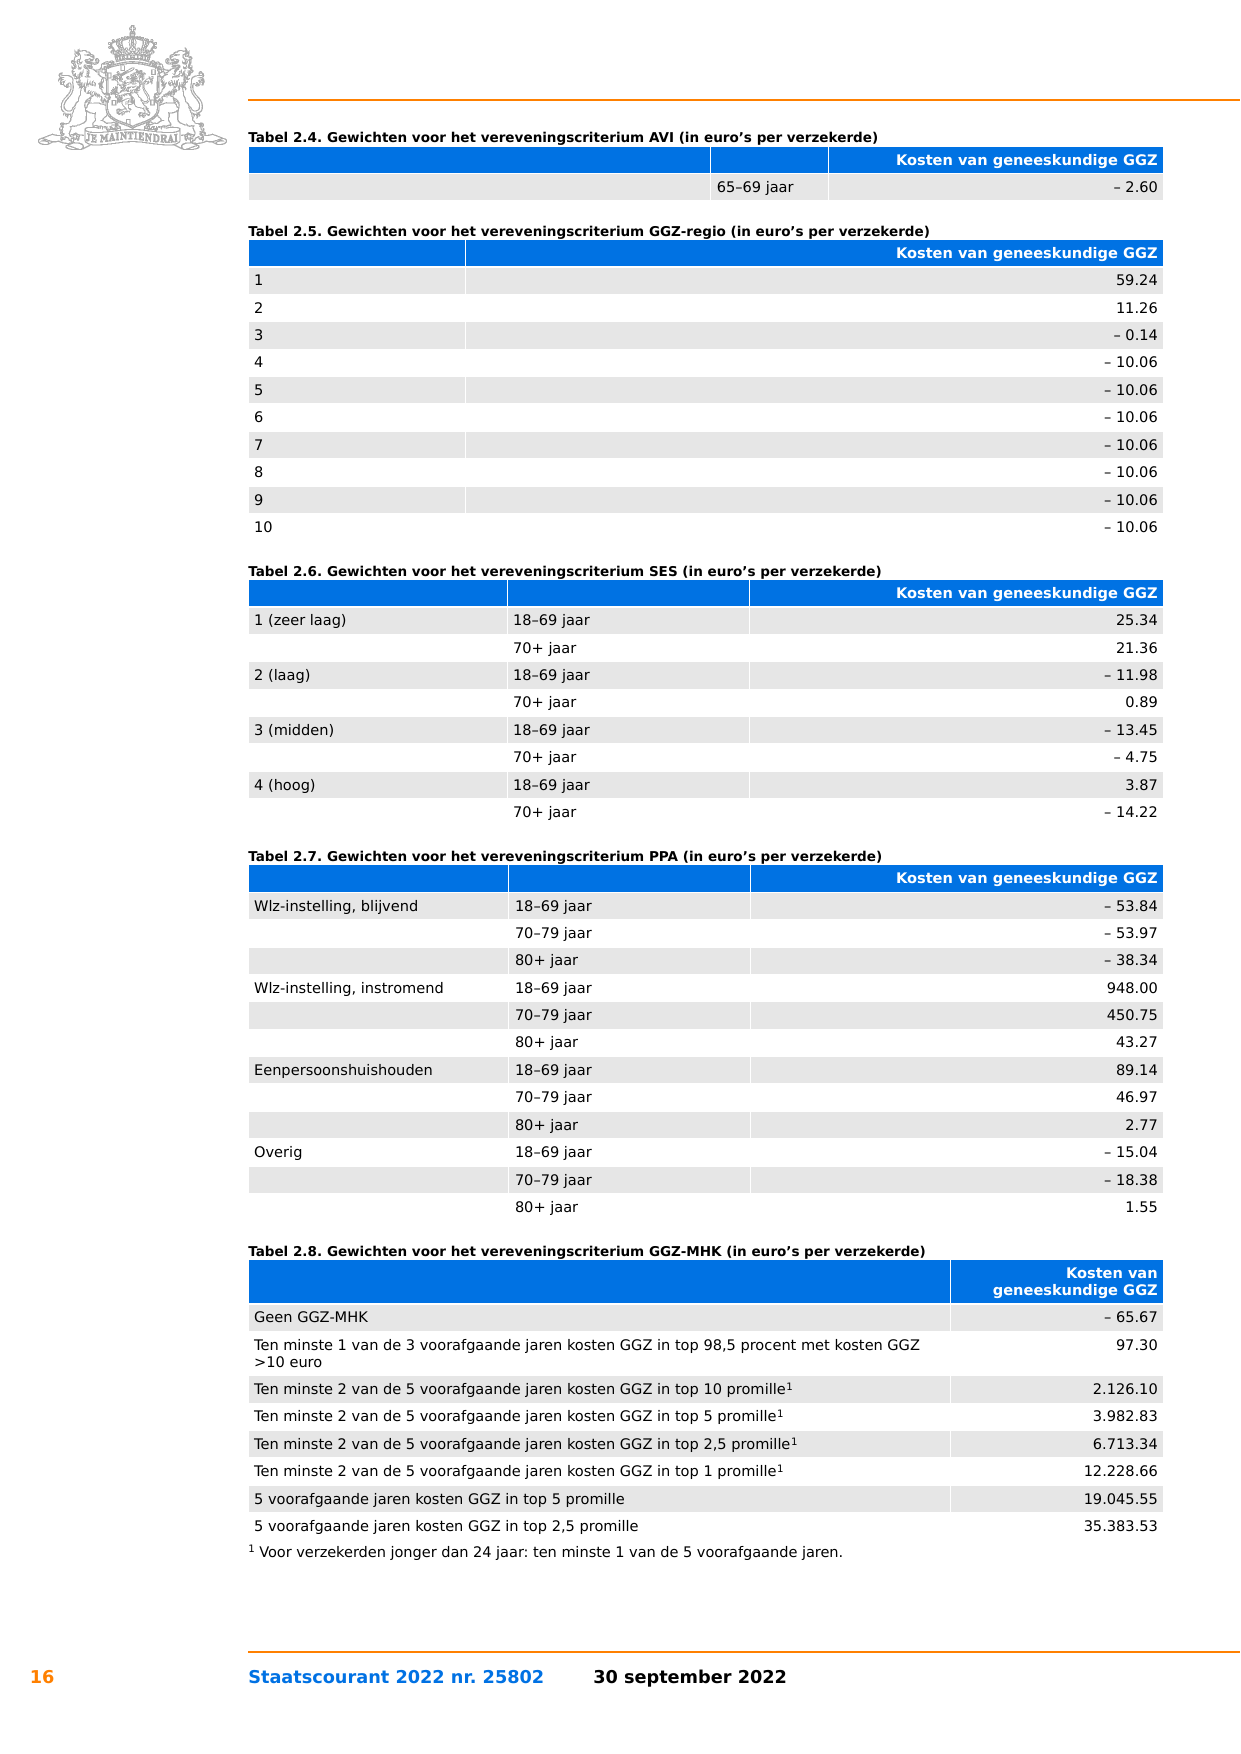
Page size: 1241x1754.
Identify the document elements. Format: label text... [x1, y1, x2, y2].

table_cell 4 [249, 350, 465, 376]
table_cell 19.045.55 [951, 1486, 1163, 1512]
table_cell 5 [249, 377, 465, 403]
table_cell Wlz-instelling, blijvend [249, 893, 508, 919]
table_cell – 14.22 [750, 799, 1163, 826]
table_cell – 18.38 [751, 1167, 1163, 1193]
table_cell [249, 1085, 508, 1111]
table_cell [509, 865, 750, 892]
table_cell – 65.67 [951, 1305, 1163, 1331]
table_cell 70+ jaar [508, 745, 749, 771]
table_cell [249, 174, 710, 200]
table_cell 3 [249, 322, 465, 349]
table_cell [249, 920, 508, 946]
table_cell 18–69 jaar [509, 975, 750, 1001]
picture [38, 25, 227, 150]
table_cell 0.89 [750, 690, 1163, 716]
table_cell [249, 865, 508, 892]
table_cell [249, 1112, 508, 1138]
table_cell 6 [249, 405, 465, 431]
table_cell – 10.06 [466, 514, 1163, 540]
table_cell Kosten van geneeskundige GGZ [466, 240, 1163, 266]
table_cell [249, 580, 507, 606]
table_cell 18–69 jaar [508, 608, 749, 634]
table_cell [249, 948, 508, 974]
table_cell 450.75 [751, 1002, 1163, 1029]
table_cell 1 [249, 268, 465, 294]
table_cell Kosten van geneeskundige GGZ [750, 580, 1163, 606]
table_cell 89.14 [751, 1057, 1163, 1083]
table_cell 1 Voor verzekerden jonger dan 24 jaar: ten minste 1 van de 5 voorafgaande jaren. [248, 1541, 1163, 1560]
table_cell – 0.14 [466, 322, 1163, 349]
table_cell 18–69 jaar [508, 717, 749, 743]
table_cell 70–79 jaar [509, 1167, 750, 1193]
table_cell [249, 1167, 508, 1193]
table_cell – 10.06 [466, 459, 1163, 486]
table_cell 65–69 jaar [711, 174, 828, 200]
table_cell 1 (zeer laag) [249, 608, 507, 634]
table_cell 3.87 [750, 772, 1163, 798]
table_cell [249, 745, 507, 771]
table_cell 35.383.53 [951, 1513, 1163, 1539]
table_cell 5 voorafgaande jaren kosten GGZ in top 2,5 promille [249, 1513, 950, 1539]
table_cell [249, 799, 507, 826]
table_cell 11.26 [466, 295, 1163, 321]
table_cell 3.982.83 [951, 1404, 1163, 1430]
table_cell 10 [249, 514, 465, 540]
table_cell 18–69 jaar [509, 1139, 750, 1166]
table_cell 2.126.10 [951, 1376, 1163, 1403]
table_cell 70+ jaar [508, 799, 749, 826]
table_cell 18–69 jaar [509, 893, 750, 919]
table_cell Ten minste 1 van de 3 voorafgaande jaren kosten GGZ in top 98,5 procent met kosten GGZ >10 euro [249, 1332, 950, 1375]
table_cell – 13.45 [750, 717, 1163, 743]
table_cell – 53.97 [751, 920, 1163, 946]
table_cell 46.97 [751, 1085, 1163, 1111]
table_cell 2.77 [751, 1112, 1163, 1138]
table_cell [249, 1030, 508, 1056]
table_cell 80+ jaar [509, 1030, 750, 1056]
table_cell – 38.34 [751, 948, 1163, 974]
table_cell Ten minste 2 van de 5 voorafgaande jaren kosten GGZ in top 2,5 promille1 [249, 1431, 950, 1457]
table_cell 21.36 [750, 635, 1163, 661]
table_cell 4 (hoog) [249, 772, 507, 798]
table_cell 8 [249, 459, 465, 486]
table_cell [249, 240, 465, 266]
table_cell 7 [249, 432, 465, 458]
table_cell 80+ jaar [509, 1194, 750, 1220]
table_cell 948.00 [751, 975, 1163, 1001]
table_cell – 2.60 [829, 174, 1163, 200]
table_header Tabel 2.6. Gewichten voor het vereveningscriterium SES (in euro’s per verzekerde) [248, 563, 1163, 579]
table_cell 18–69 jaar [508, 772, 749, 798]
table_cell Kosten van geneeskundige GGZ [751, 865, 1163, 892]
table_cell – 15.04 [751, 1139, 1163, 1166]
table_cell – 10.06 [466, 432, 1163, 458]
table_cell – 10.06 [466, 405, 1163, 431]
table_cell 70–79 jaar [509, 1085, 750, 1111]
table_cell 2 (laag) [249, 662, 507, 689]
table_cell [249, 635, 507, 661]
table_cell 12.228.66 [951, 1459, 1163, 1485]
table_cell [508, 580, 749, 606]
table_cell – 4.75 [750, 745, 1163, 771]
table_cell 18–69 jaar [509, 1057, 750, 1083]
table_cell [249, 1260, 950, 1303]
table_cell 6.713.34 [951, 1431, 1163, 1457]
table_cell [711, 147, 828, 173]
table_cell Ten minste 2 van de 5 voorafgaande jaren kosten GGZ in top 1 promille1 [249, 1459, 950, 1485]
table_header Tabel 2.4. Gewichten voor het vereveningscriterium AVI (in euro’s per verzekerde) [248, 130, 1163, 146]
table_cell 3 (midden) [249, 717, 507, 743]
table_cell – 10.06 [466, 350, 1163, 376]
table_cell 97.30 [951, 1332, 1163, 1375]
table_cell [249, 1002, 508, 1029]
table_cell 59.24 [466, 268, 1163, 294]
table_cell Ten minste 2 van de 5 voorafgaande jaren kosten GGZ in top 10 promille1 [249, 1376, 950, 1403]
table_cell 43.27 [751, 1030, 1163, 1056]
table_cell [249, 1194, 508, 1220]
table_cell – 10.06 [466, 377, 1163, 403]
table_cell Kosten van geneeskundige GGZ [951, 1260, 1163, 1303]
table_cell 70–79 jaar [509, 920, 750, 946]
table_cell 80+ jaar [509, 1112, 750, 1138]
table_cell Wlz-instelling, instromend [249, 975, 508, 1001]
table_cell 9 [249, 487, 465, 513]
table_header Tabel 2.7. Gewichten voor het vereveningscriterium PPA (in euro’s per verzekerde) [248, 849, 1163, 864]
table_cell – 53.84 [751, 893, 1163, 919]
table_cell 18–69 jaar [508, 662, 749, 689]
table_cell 25.34 [750, 608, 1163, 634]
table_cell Ten minste 2 van de 5 voorafgaande jaren kosten GGZ in top 5 promille1 [249, 1404, 950, 1430]
table_cell 1.55 [751, 1194, 1163, 1220]
table_cell 70+ jaar [508, 635, 749, 661]
table_cell 5 voorafgaande jaren kosten GGZ in top 5 promille [249, 1486, 950, 1512]
table_cell 70–79 jaar [509, 1002, 750, 1029]
table_cell 2 [249, 295, 465, 321]
table_cell Eenpersoonshuishouden [249, 1057, 508, 1083]
table_cell – 10.06 [466, 487, 1163, 513]
table_cell 70+ jaar [508, 690, 749, 716]
table_cell Geen GGZ-MHK [249, 1305, 950, 1331]
table_cell Kosten van geneeskundige GGZ [829, 147, 1163, 173]
table_cell [249, 147, 710, 173]
table_cell Overig [249, 1139, 508, 1166]
table_cell 80+ jaar [509, 948, 750, 974]
table_header Tabel 2.8. Gewichten voor het vereveningscriterium GGZ-MHK (in euro’s per verzekerde) [248, 1243, 1163, 1259]
table_cell [249, 690, 507, 716]
table_header Tabel 2.5. Gewichten voor het vereveningscriterium GGZ-regio (in euro’s per verzekerde) [248, 223, 1163, 239]
table_cell – 11.98 [750, 662, 1163, 689]
